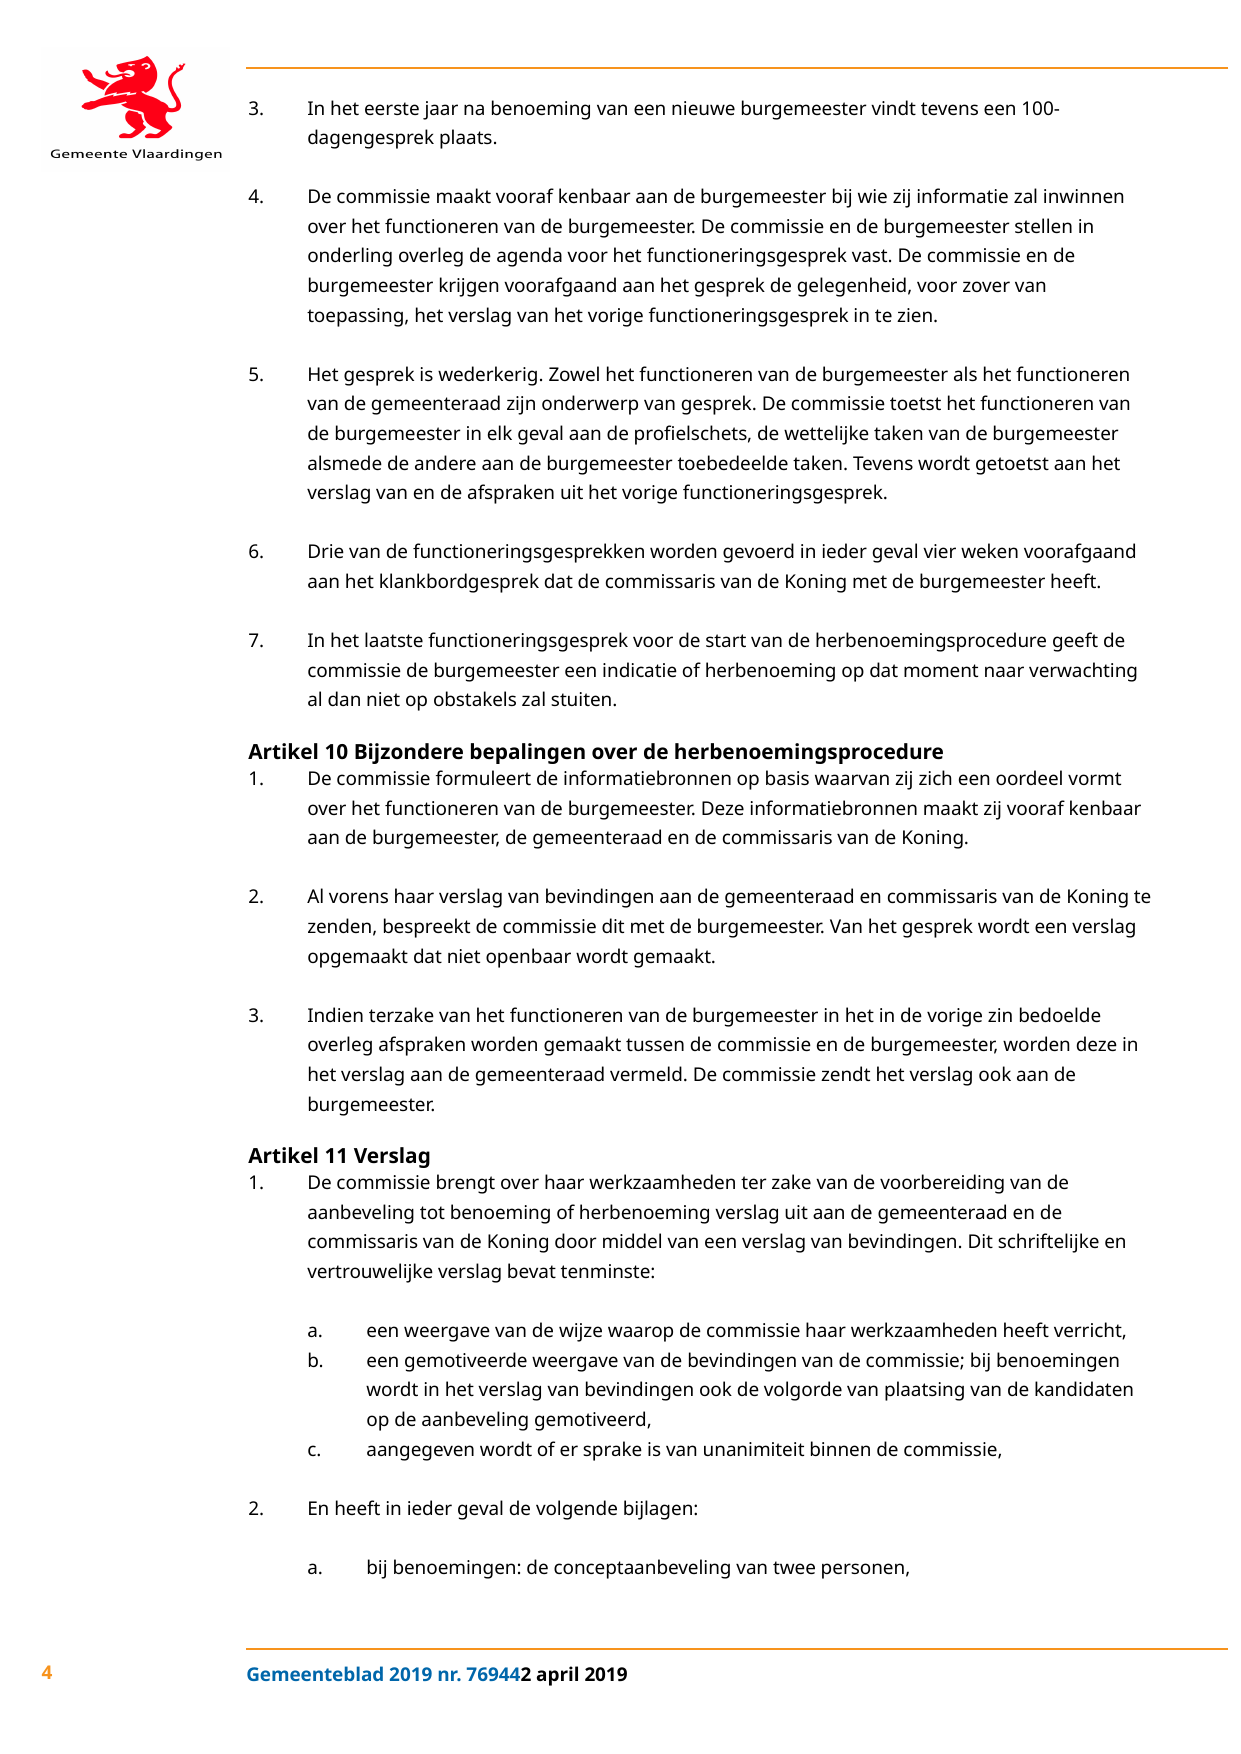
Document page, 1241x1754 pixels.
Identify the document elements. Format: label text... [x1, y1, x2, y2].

list bij benoemingen: de conceptaanbeveling van twee personen, [307, 1554, 1152, 1580]
list De commissie maakt vooraf kenbaar aan de burgemeester bij wie zij informatie zal inwinnen over het functioneren van de burgemeester. De commissie en de burgemeester stellen in onderling overleg de agenda voor het functioneringsgesprek vast. De commissie en de burgemeester krijgen voorafgaand aan het gesprek de gelegenheid, voor zover van toepassing, het verslag van het vorige functioneringsgesprek in te zien. [248, 183, 1152, 328]
list De commissie formuleert de informatiebronnen op basis waarvan zij zich een oordeel vormt over het functioneren van de burgemeester. Deze informatiebronnen maakt zij vooraf kenbaar aan de burgemeester, de gemeenteraad en de commissaris van de Koning. [248, 765, 1152, 850]
list In het laatste functioneringsgesprek voor de start van de herbenoemingsprocedure geeft de commissie de burgemeester een indicatie of herbenoeming op dat moment naar verwachting al dan niet op obstakels zal stuiten. [248, 627, 1152, 712]
list In het eerste jaar na benoeming van een nieuwe burgemeester vindt tevens een 100- dagengesprek plaats. [248, 95, 1152, 150]
list Indien terzake van het functioneren van de burgemeester in het in de vorige zin bedoelde overleg afspraken worden gemaakt tussen de commissie en de burgemeester, worden deze in het verslag aan de gemeenteraad vermeld. De commissie zendt het verslag ook aan de burgemeester. [248, 1002, 1152, 1116]
picture [41, 47, 231, 172]
list aangegeven wordt of er sprake is van unanimiteit binnen de commissie, [307, 1436, 1152, 1462]
text Artikel 10 Bijzondere bepalingen over de herbenoemingsprocedure [248, 737, 1152, 765]
list Drie van de functioneringsgesprekken worden gevoerd in ieder geval vier weken voorafgaand aan het klankbordgesprek dat de commissaris van de Koning met de burgemeester heeft. [248, 538, 1152, 594]
text Artikel 11 Verslag [248, 1141, 1152, 1169]
list Het gesprek is wederkerig. Zowel het functioneren van de burgemeester als het functioneren van de gemeenteraad zijn onderwerp van gesprek. De commissie toetst het functioneren van de burgemeester in elk geval aan de profielschets, de wettelijke taken van de burgemeester alsmede de andere aan de burgemeester toebedeelde taken. Tevens wordt getoetst aan het verslag van en de afspraken uit het vorige functioneringsgesprek. [248, 361, 1152, 505]
list De commissie brengt over haar werkzaamheden ter zake van de voorbereiding van de aanbeveling tot benoeming of herbenoeming verslag uit aan de gemeenteraad en de commissaris van de Koning door middel van een verslag van bevindingen. Dit schriftelijke en vertrouwelijke verslag bevat tenminste: [248, 1169, 1152, 1284]
list En heeft in ieder geval de volgende bijlagen: [248, 1495, 1152, 1521]
list een gemotiveerde weergave van de bevindingen van de commissie; bij benoemingen wordt in het verslag van bevindingen ook de volgorde van plaatsing van de kandidaten op de aanbeveling gemotiveerd, [307, 1347, 1152, 1432]
list een weergave van de wijze waarop de commissie haar werkzaamheden heeft verricht, [307, 1317, 1152, 1343]
list Al vorens haar verslag van bevindingen aan de gemeenteraad en commissaris van de Koning te zenden, bespreekt de commissie dit met de burgemeester. Van het gesprek wordt een verslag opgemaakt dat niet openbaar wordt gemaakt. [248, 884, 1152, 968]
